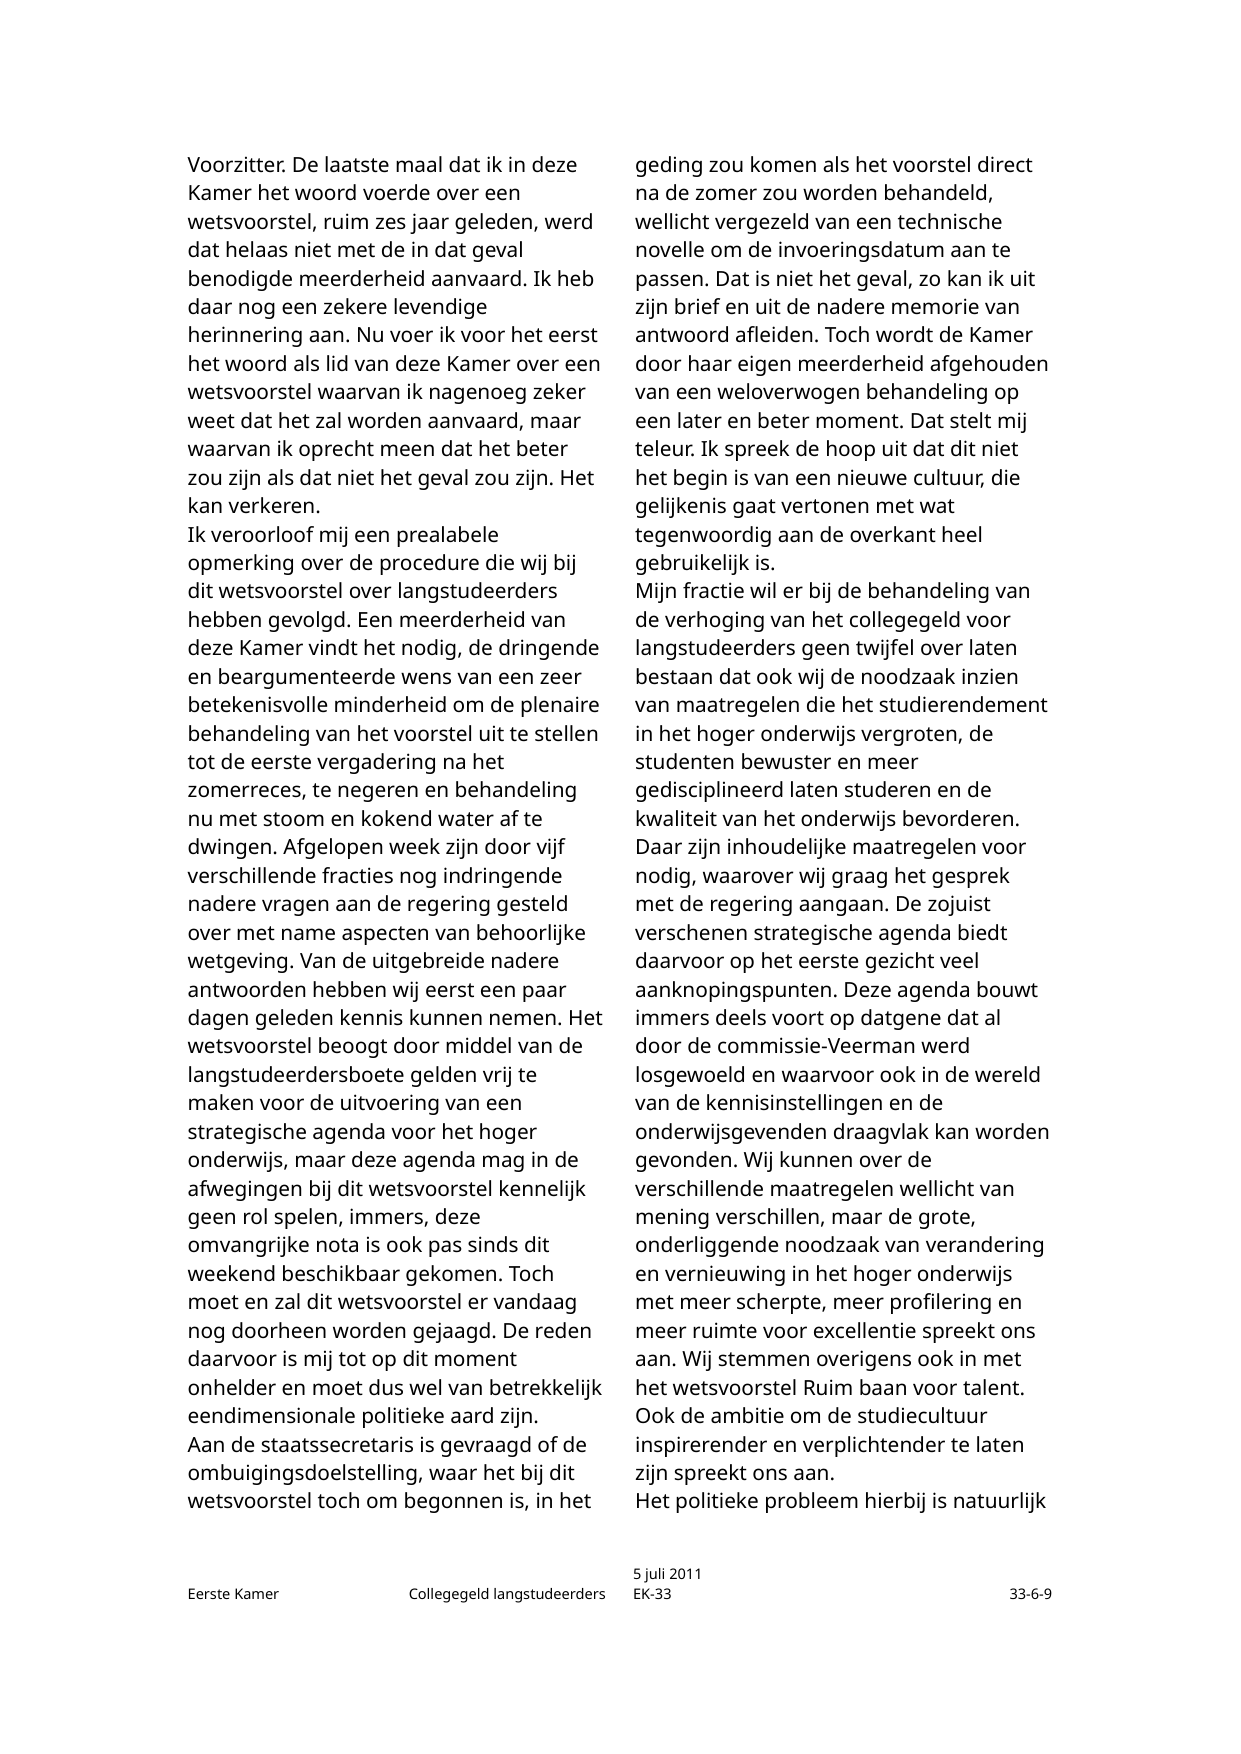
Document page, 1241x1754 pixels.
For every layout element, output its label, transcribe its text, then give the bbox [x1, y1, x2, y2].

text Aan de staatssecretaris is gevraagd of de ombuigingsdoelstelling, waar het bij dit wetsvoorstel toch om begonnen is, in het [187, 1430, 605, 1515]
text Voorzitter. De laatste maal dat ik in deze Kamer het woord voerde over een wetsvoorstel, ruim zes jaar geleden, werd dat helaas niet met de in dat geval benodigde meerderheid aanvaard. Ik heb daar nog een zekere levendige herinnering aan. Nu voer ik voor het eerst het woord als lid van deze Kamer over een wetsvoorstel waarvan ik nagenoeg zeker weet dat het zal worden aanvaard, maar waarvan ik oprecht meen dat het beter zou zijn als dat niet het geval zou zijn. Het kan verkeren. [187, 150, 605, 520]
text Mijn fractie wil er bij de behandeling van de verhoging van het collegegeld voor langstudeerders geen twijfel over laten bestaan dat ook wij de noodzaak inzien van maatregelen die het studierendement in het hoger onderwijs vergroten, de studenten bewuster en meer gedisciplineerd laten studeren en de kwaliteit van het onderwijs bevorderen. Daar zijn inhoudelijke maatregelen voor nodig, waarover wij graag het gesprek met de regering aangaan. De zojuist verschenen strategische agenda biedt daarvoor op het eerste gezicht veel aanknopingspunten. Deze agenda bouwt immers deels voort op datgene dat al door de commissie-Veerman werd losgewoeld en waarvoor ook in de wereld van de kennisinstellingen en de onderwijsgevenden draagvlak kan worden gevonden. Wij kunnen over de verschillende maatregelen wellicht van mening verschillen, maar de grote, onderliggende noodzaak van verandering en vernieuwing in het hoger onderwijs met meer scherpte, meer profilering en meer ruimte voor excellentie spreekt ons aan. Wij stemmen overigens ook in met het wetsvoorstel Ruim baan voor talent. Ook de ambitie om de studiecultuur inspirerender en verplichtender te laten zijn spreekt ons aan. [635, 577, 1053, 1487]
text Ik veroorloof mij een prealabele opmerking over de procedure die wij bij dit wetsvoorstel over langstudeerders hebben gevolgd. Een meerderheid van deze Kamer vindt het nodig, de dringende en beargumenteerde wens van een zeer betekenisvolle minderheid om de plenaire behandeling van het voorstel uit te stellen tot de eerste vergadering na het zomerreces, te negeren en behandeling nu met stoom en kokend water af te dwingen. Afgelopen week zijn door vijf verschillende fracties nog indringende nadere vragen aan de regering gesteld over met name aspecten van behoorlijke wetgeving. Van de uitgebreide nadere antwoorden hebben wij eerst een paar dagen geleden kennis kunnen nemen. Het wetsvoorstel beoogt door middel van de langstudeerdersboete gelden vrij te maken voor de uitvoering van een strategische agenda voor het hoger onderwijs, maar deze agenda mag in de afwegingen bij dit wetsvoorstel kennelijk geen rol spelen, immers, deze omvangrijke nota is ook pas sinds dit weekend beschikbaar gekomen. Toch moet en zal dit wetsvoorstel er vandaag nog doorheen worden gejaagd. De reden daarvoor is mij tot op dit moment onhelder en moet dus wel van betrekkelijk eendimensionale politieke aard zijn. [187, 520, 605, 1430]
text Het politieke probleem hierbij is natuurlijk [635, 1487, 1053, 1515]
text geding zou komen als het voorstel direct na de zomer zou worden behandeld, wellicht vergezeld van een technische novelle om de invoeringsdatum aan te passen. Dat is niet het geval, zo kan ik uit zijn brief en uit de nadere memorie van antwoord afleiden. Toch wordt de Kamer door haar eigen meerderheid afgehouden van een weloverwogen behandeling op een later en beter moment. Dat stelt mij teleur. Ik spreek de hoop uit dat dit niet het begin is van een nieuwe cultuur, die gelijkenis gaat vertonen met wat tegenwoordig aan de overkant heel gebruikelijk is. [635, 150, 1053, 577]
